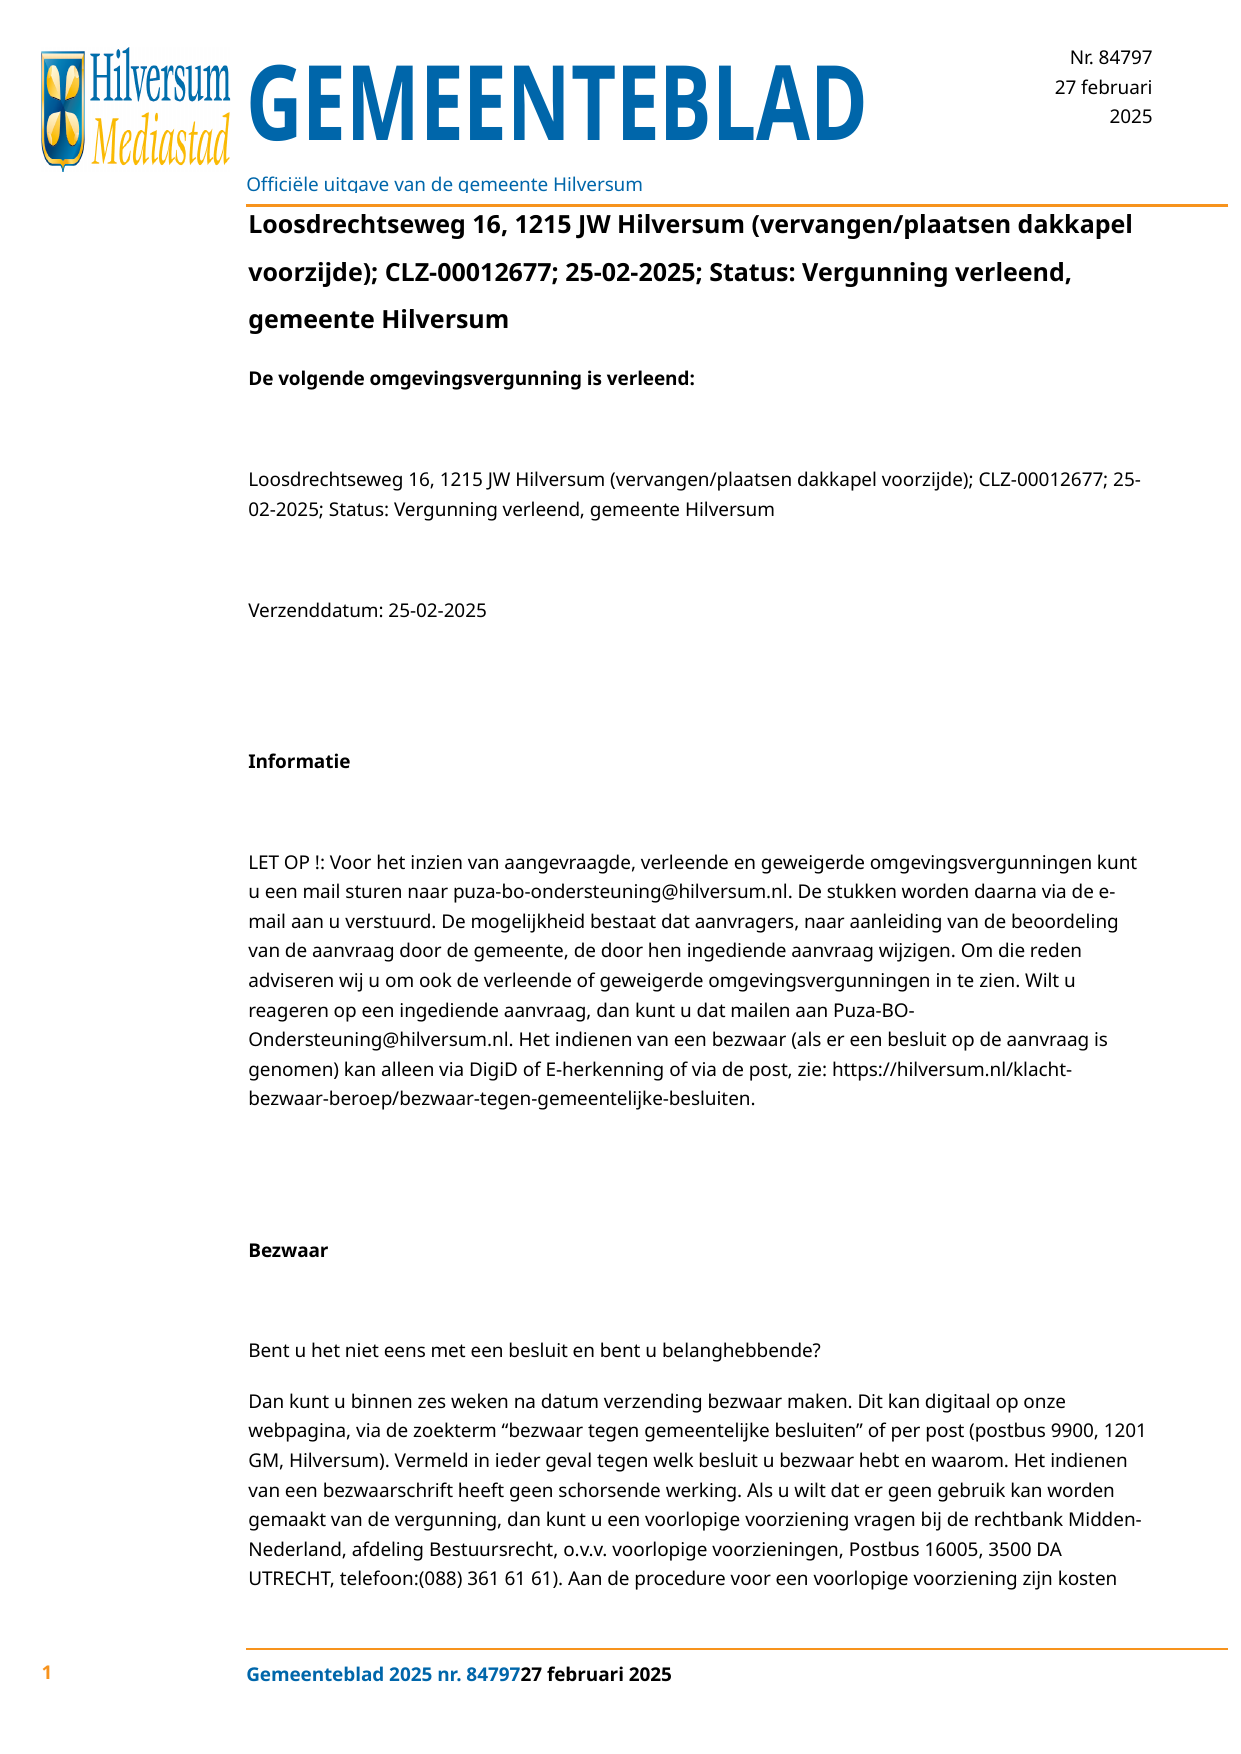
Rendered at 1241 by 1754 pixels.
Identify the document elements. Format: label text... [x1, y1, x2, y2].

text Informatie [248, 748, 1152, 774]
text Dan kunt u binnen zes weken na datum verzending bezwaar maken. Dit kan digitaal op onze webpagina, via de zoekterm “bezwaar tegen gemeentelijke besluiten” of per post (postbus 9900, 1201 GM, Hilversum). Vermeld in ieder geval tegen welk besluit u bezwaar hebt en waarom. Het indienen van een bezwaarschrift heeft geen schorsende werking. Als u wilt dat er geen gebruik kan worden gemaakt van de vergunning, dan kunt u een voorlopige voorziening vragen bij de rechtbank Midden-Nederland, afdeling Bestuursrecht, o.v.v. voorlopige voorzieningen, Postbus 16005, 3500 DA UTRECHT, telefoon:(088) 361 61 61). Aan de procedure voor een voorlopige voorziening zijn kosten [248, 1388, 1152, 1591]
text Loosdrechtseweg 16, 1215 JW Hilversum (vervangen/plaatsen dakkapel voorzijde); CLZ-00012677; 25-02-2025; Status: Vergunning verleend, gemeente Hilversum [248, 207, 1152, 336]
text Verzenddatum: 25-02-2025 [248, 597, 1152, 622]
text Loosdrechtseweg 16, 1215 JW Hilversum (vervangen/plaatsen dakkapel voorzijde); CLZ-00012677; 25-02-2025; Status: Vergunning verleend, gemeente Hilversum [248, 466, 1152, 522]
picture [41, 47, 231, 172]
text Bent u het niet eens met een besluit en bent u belanghebbende? [248, 1338, 1152, 1363]
text LET OP !: Voor het inzien van aangevraagde, verleende en geweigerde omgevingsvergunningen kunt u een mail sturen naar puza-bo-ondersteuning@hilversum.nl. De stukken worden daarna via de e-mail aan u verstuurd. De mogelijkheid bestaat dat aanvragers, naar aanleiding van de beoordeling van de aanvraag door de gemeente, de door hen ingediende aanvraag wijzigen. Om die reden adviseren wij u om ook de verleende of geweigerde omgevingsvergunningen in te zien. Wilt u reageren op een ingediende aanvraag, dan kunt u dat mailen aan Puza-BO-Ondersteuning@hilversum.nl. Het indienen van een bezwaar (als er een besluit op de aanvraag is genomen) kan alleen via DigiD of E-herkenning of via de post, zie: https://hilversum.nl/klacht-bezwaar-beroep/bezwaar-tegen-gemeentelijke-besluiten. [248, 849, 1152, 1111]
text De volgende omgevingsvergunning is verleend: [248, 366, 1152, 391]
text Bezwaar [248, 1237, 1152, 1262]
